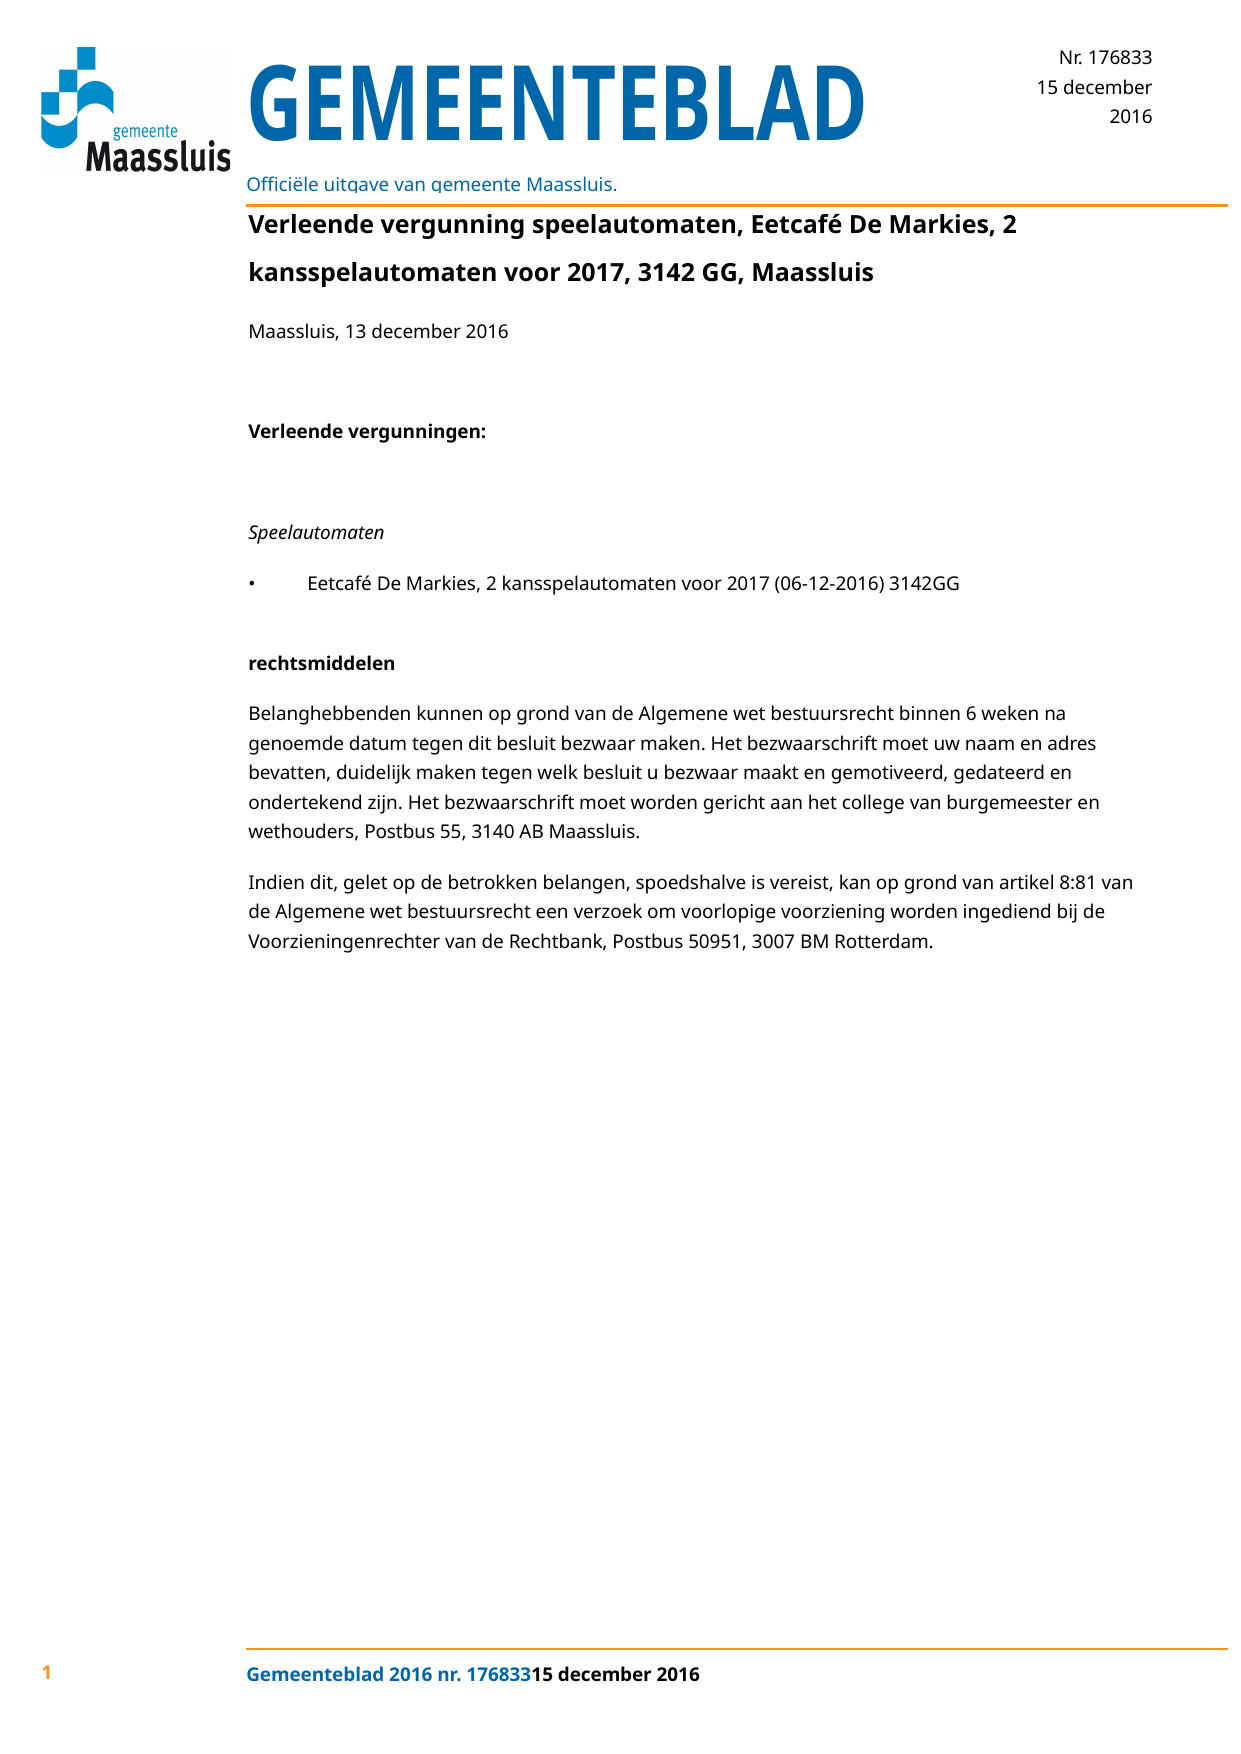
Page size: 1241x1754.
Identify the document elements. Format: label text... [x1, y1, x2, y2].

text Maassluis, 13 december 2016 [248, 318, 1152, 344]
picture [41, 47, 231, 172]
text Verleende vergunning speelautomaten, Eetcafé De Markies, 2 kansspelautomaten voor 2017, 3142 GG, Maassluis [248, 207, 1152, 288]
text Indien dit, gelet op de betrokken belangen, spoedshalve is vereist, kan op grond van artikel 8:81 van de Algemene wet bestuursrecht een verzoek om voorlopige voorziening worden ingediend bij de Voorzieningenrechter van de Rechtbank, Postbus 50951, 3007 BM Rotterdam. [248, 869, 1152, 954]
list Eetcafé De Markies, 2 kansspelautomaten voor 2017 (06-12-2016) 3142GG [248, 570, 1152, 596]
text Belanghebbenden kunnen op grond van de Algemene wet bestuursrecht binnen 6 weken na genoemde datum tegen dit besluit bezwaar maken. Het bezwaarschrift moet uw naam en adres bevatten, duidelijk maken tegen welk besluit u bezwaar maakt en gemotiveerd, gedateerd en ondertekend zijn. Het bezwaarschrift moet worden gericht aan het college van burgemeester en wethouders, Postbus 55, 3140 AB Maassluis. [248, 700, 1152, 844]
text rechtsmiddelen [248, 650, 1152, 676]
picture [41, 47, 77, 92]
text Verleende vergunningen: [248, 419, 1152, 444]
text Speelautomaten [248, 519, 1152, 545]
